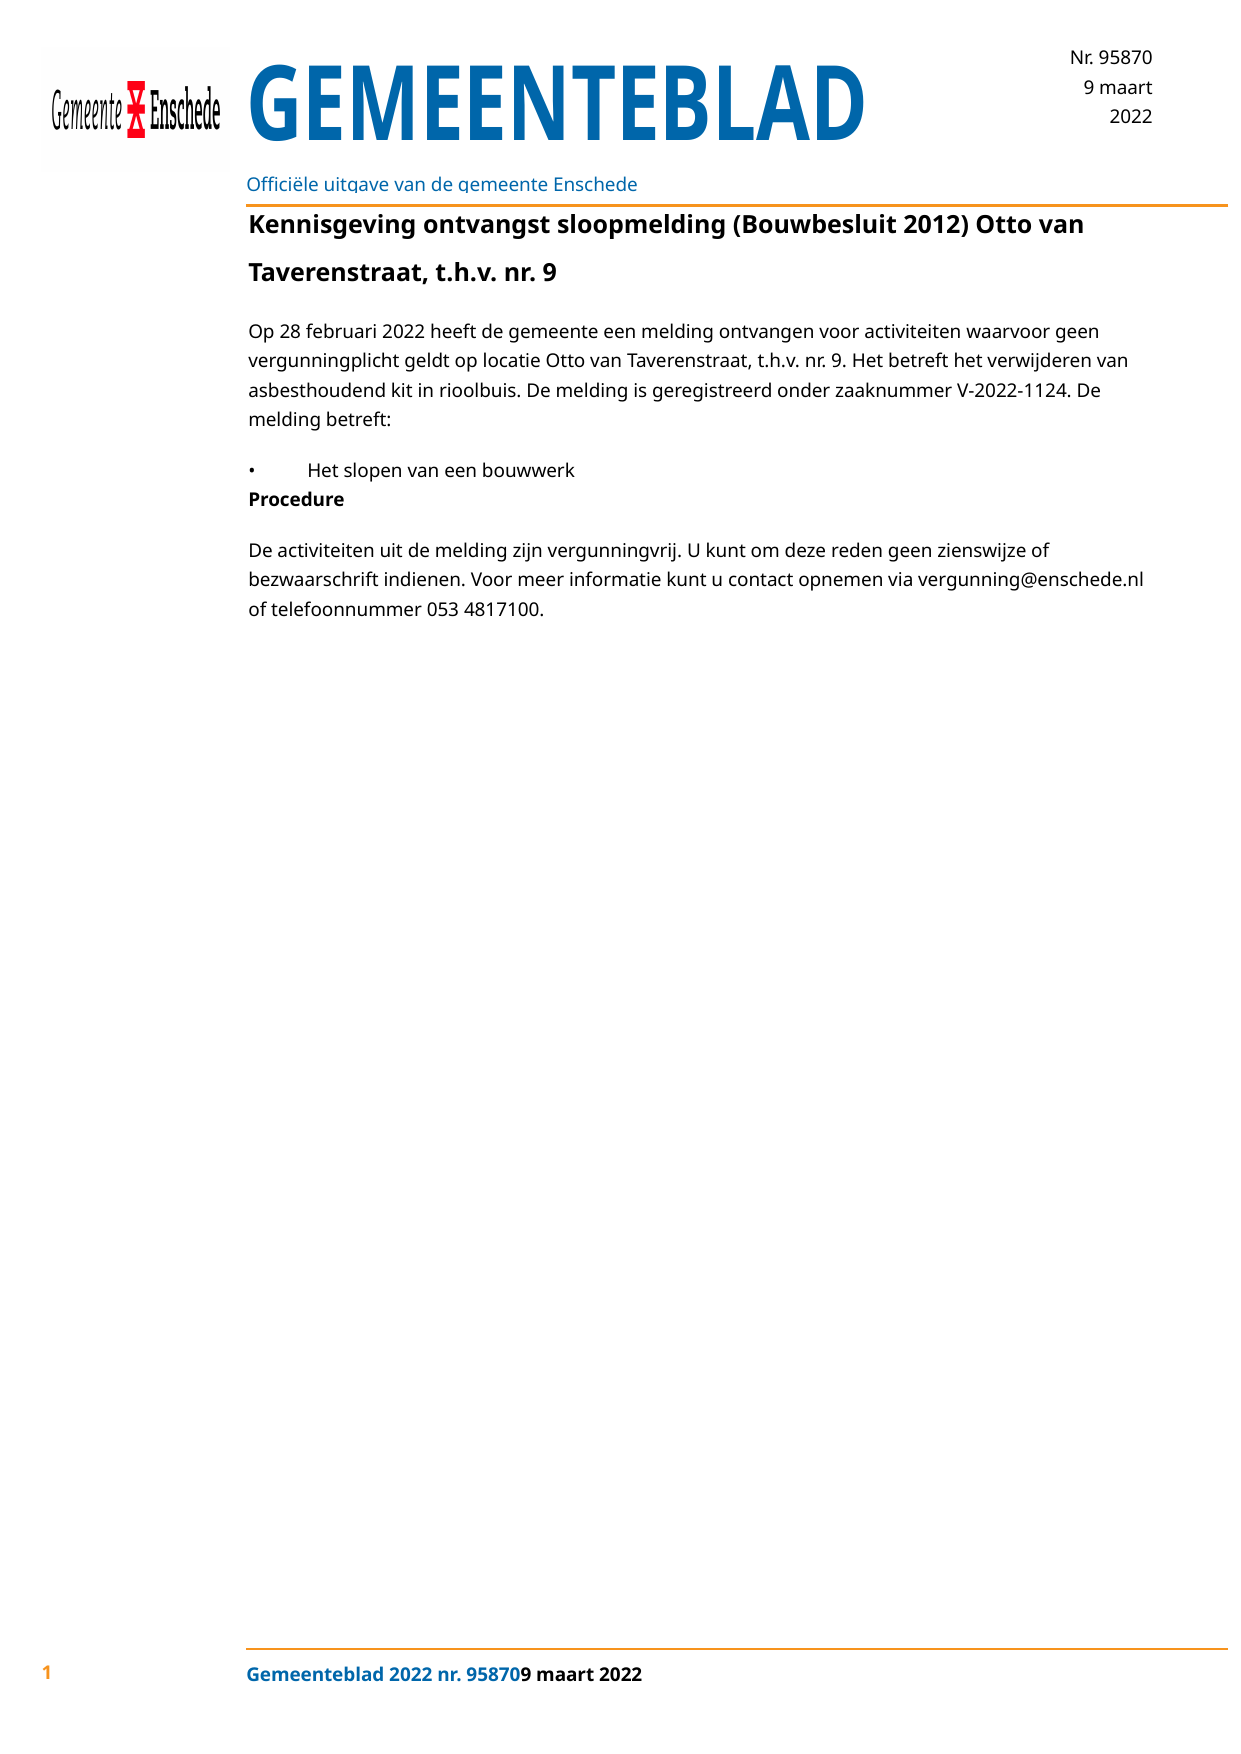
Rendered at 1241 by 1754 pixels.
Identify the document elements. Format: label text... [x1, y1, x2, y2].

text De activiteiten uit de melding zijn vergunningvrij. U kunt om deze reden geen zienswijze of bezwaarschrift indienen. Voor meer informatie kunt u contact opnemen via vergunning@enschede.nl of telefoonnummer 053 4817100. [248, 537, 1152, 622]
list Het slopen van een bouwwerk [248, 457, 1152, 483]
picture [41, 47, 231, 172]
text Op 28 februari 2022 heeft de gemeente een melding ontvangen voor activiteiten waarvoor geen vergunningplicht geldt op locatie Otto van Taverenstraat, t.h.v. nr. 9. Het betreft het verwijderen van asbesthoudend kit in rioolbuis. De melding is geregistreerd onder zaaknummer V-2022-1124. De melding betreft: [248, 318, 1152, 432]
text Procedure [248, 487, 1152, 512]
text Kennisgeving ontvangst sloopmelding (Bouwbesluit 2012) Otto van Taverenstraat, t.h.v. nr. 9 [248, 207, 1152, 288]
